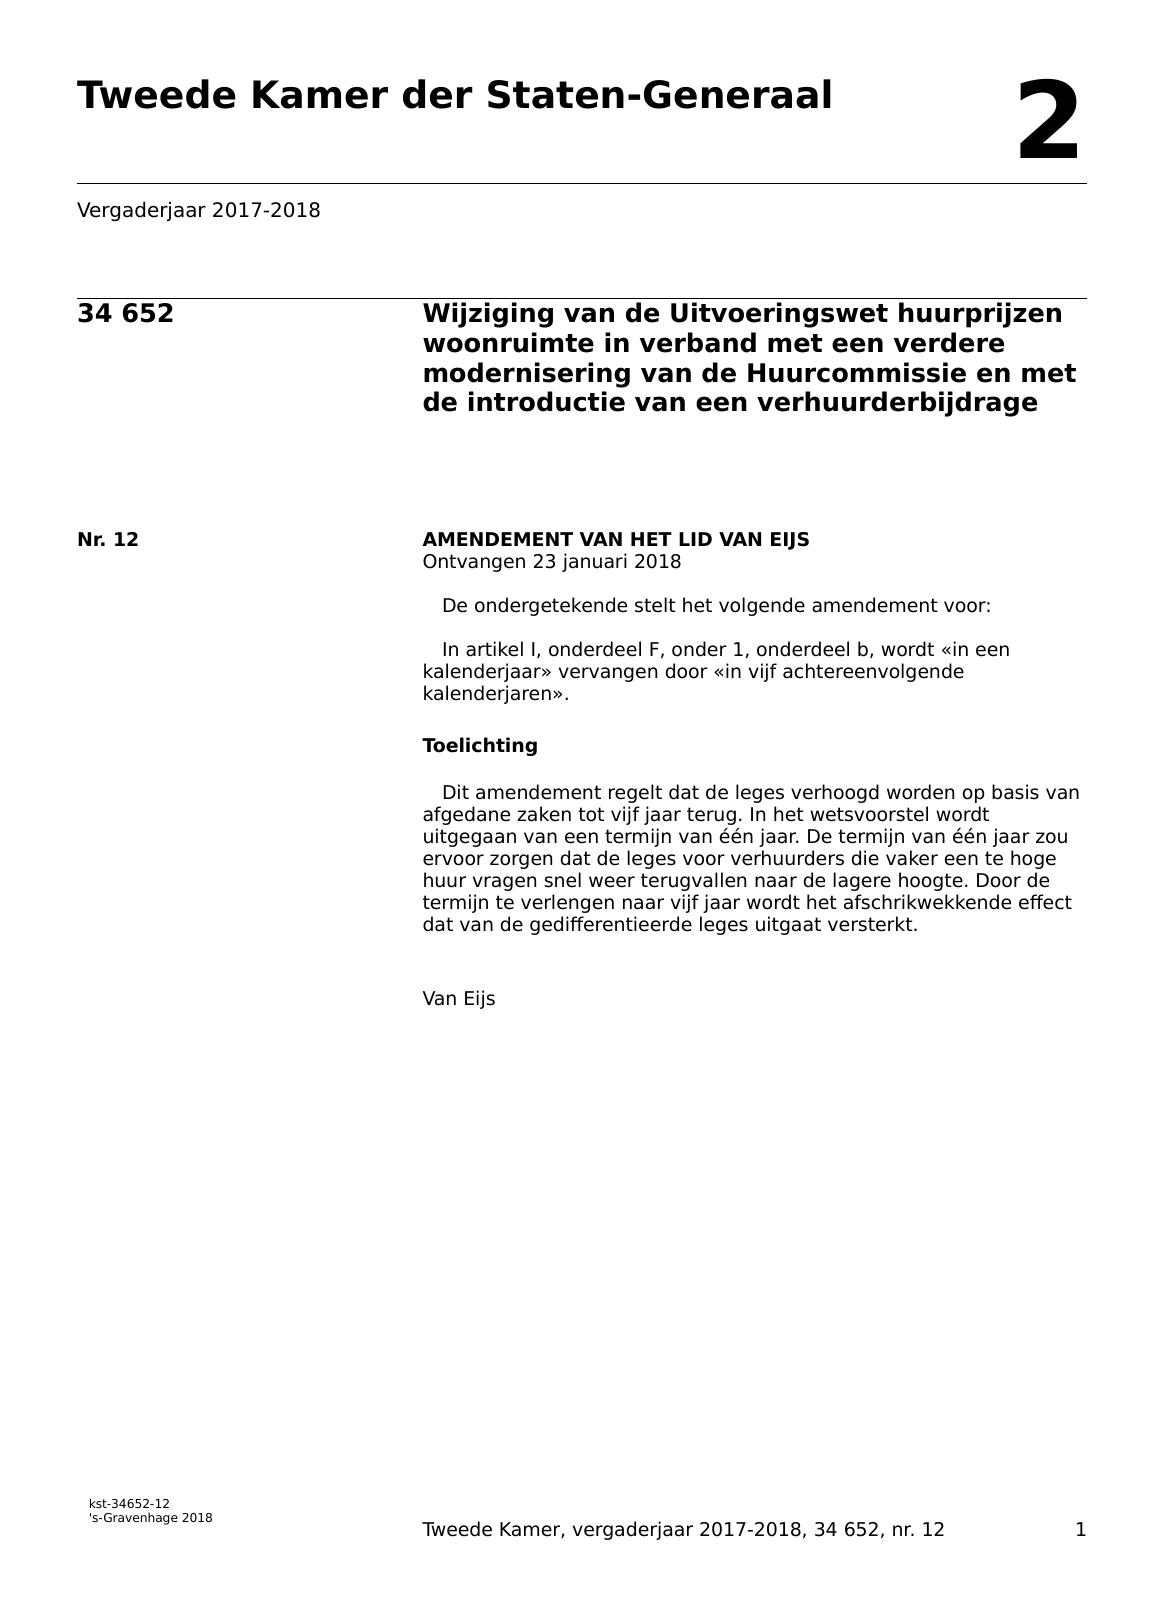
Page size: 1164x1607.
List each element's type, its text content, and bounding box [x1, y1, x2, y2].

text Ontvangen 23 januari 2018 [422, 551, 1087, 573]
text kst-34652-12 [88, 1497, 323, 1511]
subtitle Toelichting [422, 735, 1087, 757]
text Dit amendement regelt dat de leges verhoogd worden op basis van afgedane zaken tot vijf jaar terug. In het wetsvoorstel wordt uitgegaan van een termijn van één jaar. De termijn van één jaar zou ervoor zorgen dat de leges voor verhuurders die vaker een te hoge huur vragen snel weer terugvallen naar de lagere hoogte. Door de termijn te verlengen naar vijf jaar wordt het afschrikwekkende effect dat van de gedifferentieerde leges uitgaat versterkt. [422, 782, 1087, 936]
subtitle 34 652 Wijziging van de Uitvoeringswet huurprijzen woonruimte in verband met een verdere modernisering van de Huurcommissie en met de introductie van een verhuurderbijdrage [77, 299, 1087, 418]
subtitle Nr. 12 AMENDEMENT VAN HET LID VAN EIJS [77, 529, 1087, 551]
table_cell Vergaderjaar 2017-2018 [77, 184, 1087, 298]
table_header 2 [886, 59, 1087, 183]
text 's-Gravenhage 2018 [88, 1511, 323, 1525]
table_header Tweede Kamer der Staten-Generaal [77, 59, 886, 183]
text Van Eijs [422, 966, 1087, 1010]
text De ondergetekende stelt het volgende amendement voor: [422, 595, 1087, 617]
text In artikel I, onderdeel F, onder 1, onderdeel b, wordt «in een kalenderjaar» vervangen door «in vijf achtereenvolgende kalenderjaren». [422, 639, 1087, 705]
